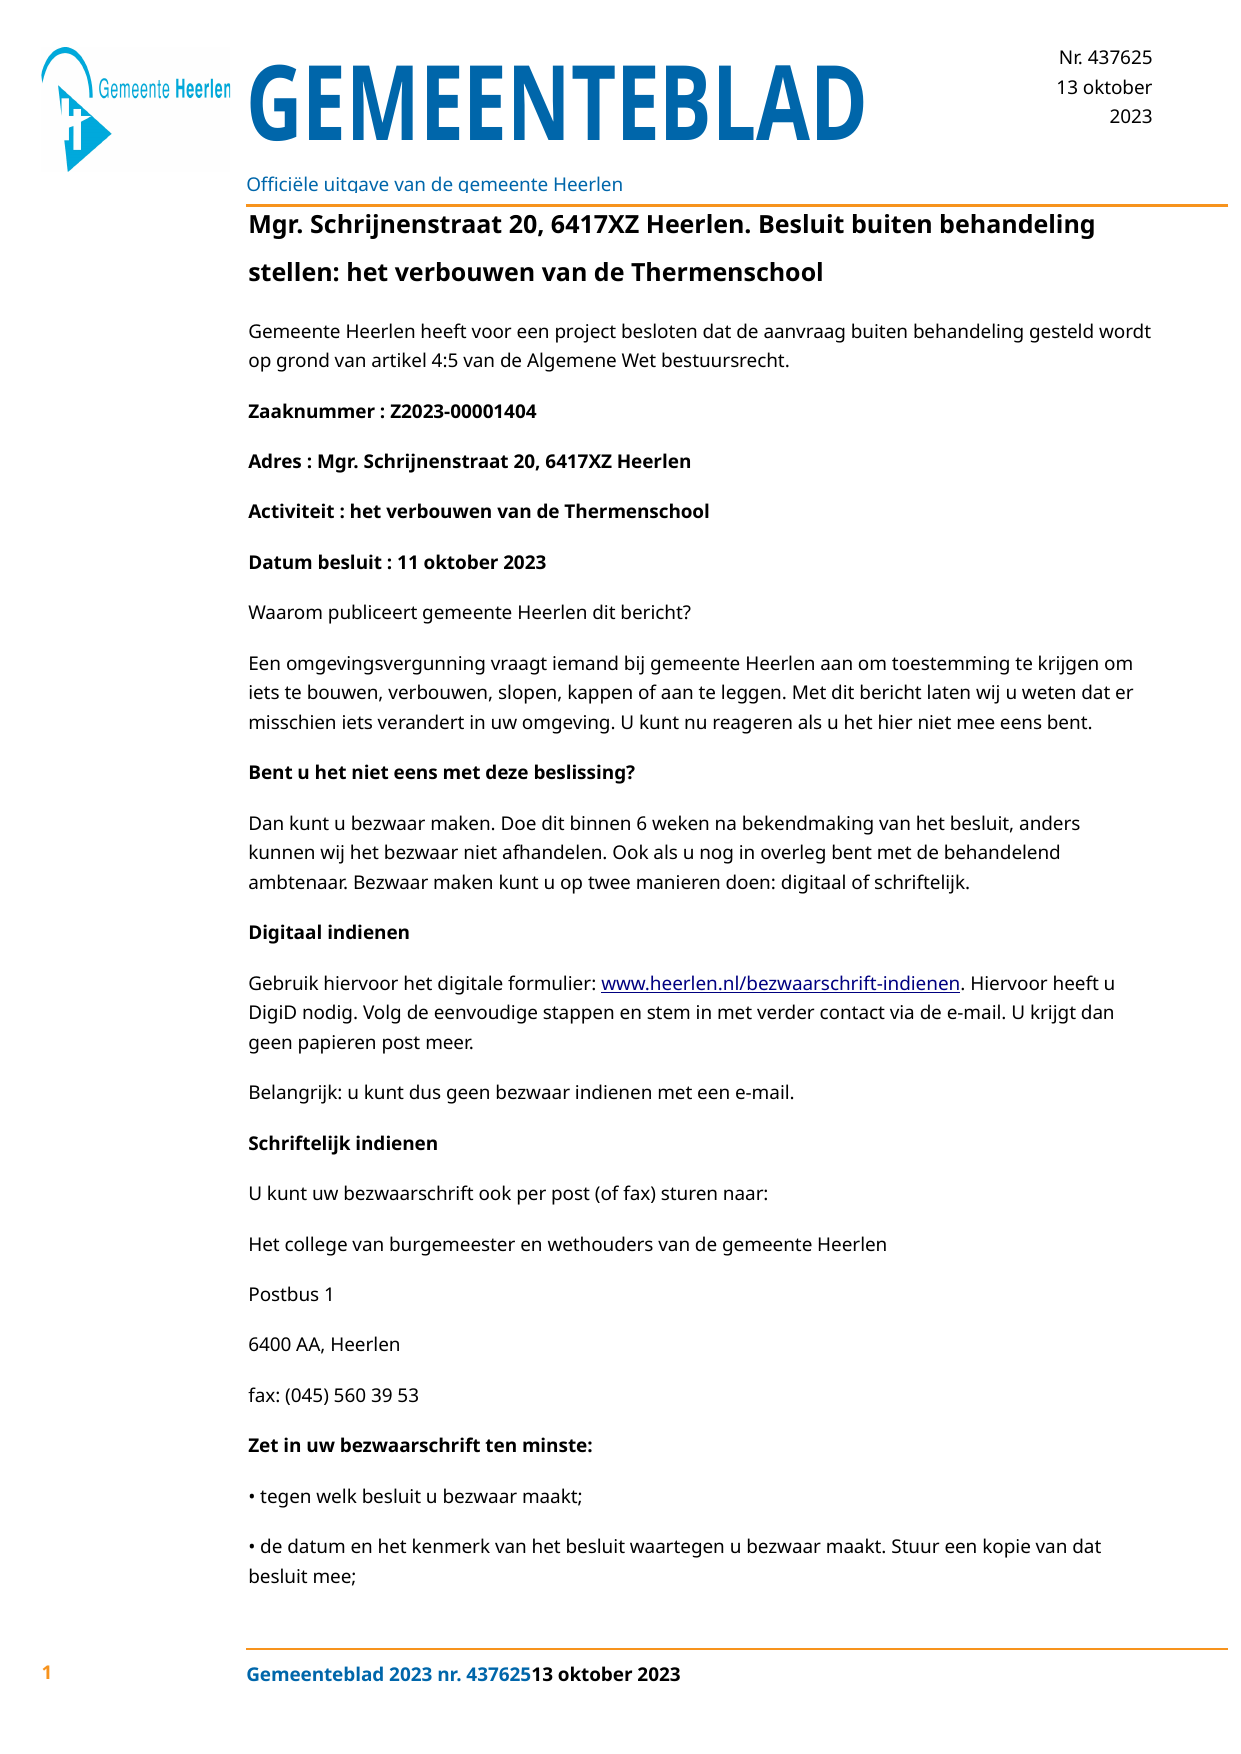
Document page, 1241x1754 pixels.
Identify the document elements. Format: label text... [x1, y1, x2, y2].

text Schriftelijk indienen [248, 1130, 1152, 1156]
text • tegen welk besluit u bezwaar maakt; [248, 1483, 1152, 1509]
text Een omgevingsvergunning vraagt iemand bij gemeente Heerlen aan om toestemming te krijgen om iets te bouwen, verbouwen, slopen, kappen of aan te leggen. Met dit bericht laten wij u weten dat er misschien iets verandert in uw omgeving. U kunt nu reageren als u het hier niet mee eens bent. [248, 650, 1152, 735]
text Belangrijk: u kunt dus geen bezwaar indienen met een e-mail. [248, 1079, 1152, 1105]
text Postbus 1 [248, 1281, 1152, 1307]
picture [41, 47, 59, 70]
text Gebruik hiervoor het digitale formulier: www.heerlen.nl/bezwaarschrift-indienen. Hiervoor heeft u DigiD nodig. Volg de eenvoudige stappen en stem in met verder contact via de e-mail. U krijgt dan geen papieren post meer. [248, 970, 1152, 1055]
text • de datum en het kenmerk van het besluit waartegen u bezwaar maakt. Stuur een kopie van dat besluit mee; [248, 1533, 1152, 1589]
text Digitaal indienen [248, 919, 1152, 945]
text Zaaknummer : Z2023-00001404 [248, 398, 1152, 424]
text Gemeente Heerlen heeft voor een project besloten dat de aanvraag buiten behandeling gesteld wordt op grond van artikel 4:5 van de Algemene Wet bestuursrecht. [248, 318, 1152, 373]
text Waarom publiceert gemeente Heerlen dit bericht? [248, 599, 1152, 625]
text Het college van burgemeester en wethouders van de gemeente Heerlen [248, 1231, 1152, 1257]
text 6400 AA, Heerlen [248, 1332, 1152, 1357]
text fax: (045) 560 39 53 [248, 1382, 1152, 1408]
text Bent u het niet eens met deze beslissing? [248, 759, 1152, 785]
text Mgr. Schrijnenstraat 20, 6417XZ Heerlen. Besluit buiten behandeling stellen: het verbouwen van de Thermenschool [248, 207, 1152, 288]
text Adres : Mgr. Schrijnenstraat 20, 6417XZ Heerlen [248, 448, 1152, 474]
text Zet in uw bezwaarschrift ten minste: [248, 1432, 1152, 1458]
text Datum besluit : 11 oktober 2023 [248, 549, 1152, 575]
picture [41, 47, 231, 172]
text Dan kunt u bezwaar maken. Doe dit binnen 6 weken na bekendmaking van het besluit, anders kunnen wij het bezwaar niet afhandelen. Ook als u nog in overleg bent met de behandelend ambtenaar. Bezwaar maken kunt u op twee manieren doen: digitaal of schriftelijk. [248, 810, 1152, 895]
text Activiteit : het verbouwen van de Thermenschool [248, 499, 1152, 524]
text U kunt uw bezwaarschrift ook per post (of fax) sturen naar: [248, 1180, 1152, 1206]
